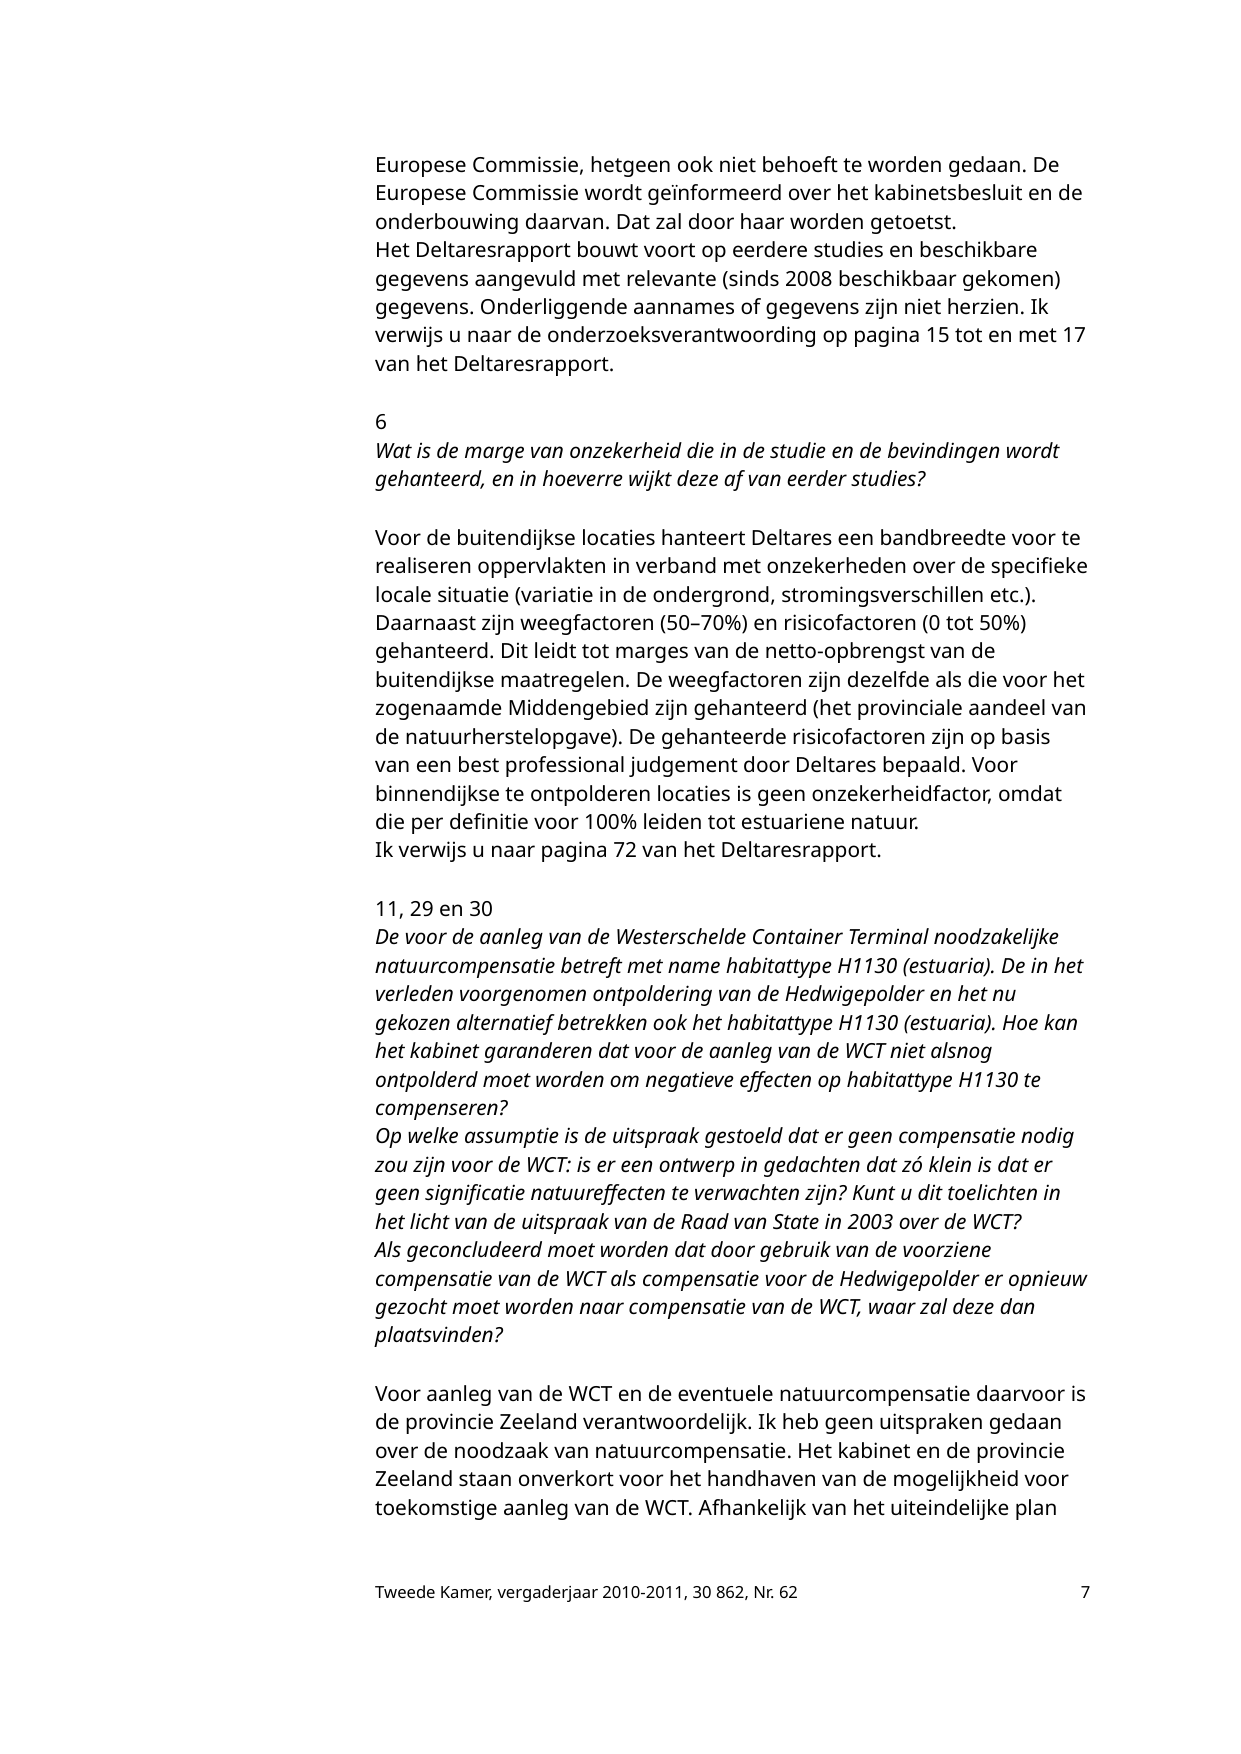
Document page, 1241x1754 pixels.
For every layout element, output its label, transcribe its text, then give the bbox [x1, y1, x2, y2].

text Wat is de marge van onzekerheid die in de studie en de bevindingen wordt gehanteerd, en in hoeverre wijkt deze af van eerder studies? [375, 436, 1090, 493]
text 11, 29 en 30 [375, 894, 1090, 922]
text Voor de buitendijkse locaties hanteert Deltares een bandbreedte voor te realiseren oppervlakten in verband met onzekerheden over de specifieke locale situatie (variatie in de ondergrond, stromingsverschillen etc.). Daarnaast zijn weegfactoren (50–70%) en risicofactoren (0 tot 50%) gehanteerd. Dit leidt tot marges van de netto-opbrengst van de buitendijkse maatregelen. De weegfactoren zijn dezelfde als die voor het zogenaamde Middengebied zijn gehanteerd (het provinciale aandeel van de natuurherstelopgave). De gehanteerde risicofactoren zijn op basis van een best professional judgement door Deltares bepaald. Voor binnendijkse te ontpolderen locaties is geen onzekerheidfactor, omdat die per definitie voor 100% leiden tot estuariene natuur. [375, 523, 1090, 836]
text Ik verwijs u naar pagina 72 van het Deltaresrapport. [375, 836, 1090, 864]
text Voor aanleg van de WCT en de eventuele natuurcompensatie daarvoor is de provincie Zeeland verantwoordelijk. Ik heb geen uitspraken gedaan over de noodzaak van natuurcompensatie. Het kabinet en de provincie Zeeland staan onverkort voor het handhaven van de mogelijkheid voor toekomstige aanleg van de WCT. Afhankelijk van het uiteindelijke plan [375, 1379, 1090, 1521]
text Het Deltaresrapport bouwt voort op eerdere studies en beschikbare gegevens aangevuld met relevante (sinds 2008 beschikbaar gekomen) gegevens. Onderliggende aannames of gegevens zijn niet herzien. Ik verwijs u naar de onderzoeksverantwoording op pagina 15 tot en met 17 van het Deltaresrapport. [375, 235, 1090, 377]
text Als geconcludeerd moet worden dat door gebruik van de voorziene compensatie van de WCT als compensatie voor de Hedwigepolder er opnieuw gezocht moet worden naar compensatie van de WCT, waar zal deze dan plaatsvinden? [375, 1235, 1090, 1349]
text De voor de aanleg van de Westerschelde Container Terminal noodzakelijke natuurcompensatie betreft met name habitattype H1130 (estuaria). De in het verleden voorgenomen ontpoldering van de Hedwigepolder en het nu gekozen alternatief betrekken ook het habitattype H1130 (estuaria). Hoe kan het kabinet garanderen dat voor de aanleg van de WCT niet alsnog ontpolderd moet worden om negatieve effecten op habitattype H1130 te compenseren? [375, 922, 1090, 1122]
text Europese Commissie, hetgeen ook niet behoeft te worden gedaan. De Europese Commissie wordt geïnformeerd over het kabinetsbesluit en de onderbouwing daarvan. Dat zal door haar worden getoetst. [375, 150, 1090, 235]
text 6 [375, 407, 1090, 436]
text Op welke assumptie is de uitspraak gestoeld dat er geen compensatie nodig zou zijn voor de WCT: is er een ontwerp in gedachten dat zó klein is dat er geen significatie natuureffecten te verwachten zijn? Kunt u dit toelichten in het licht van de uitspraak van de Raad van State in 2003 over de WCT? [375, 1122, 1090, 1235]
